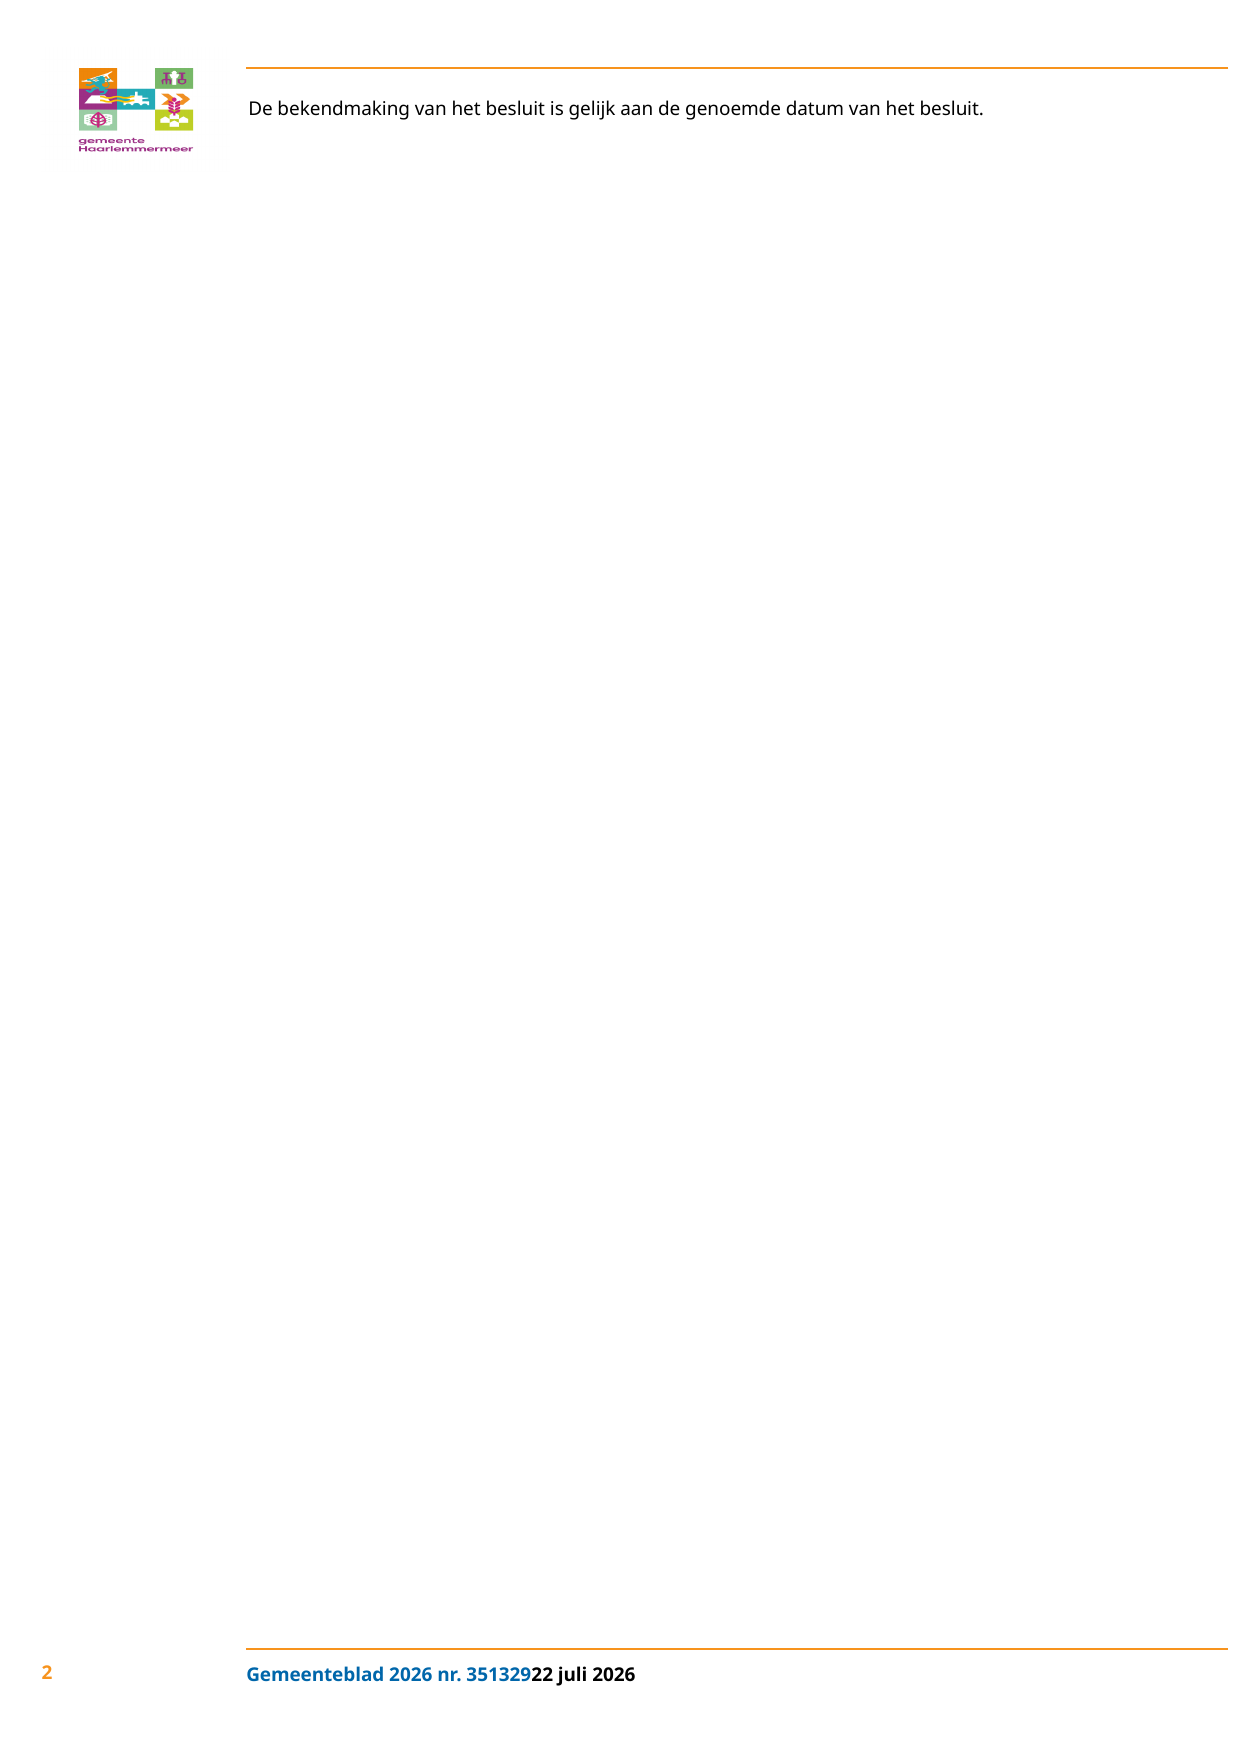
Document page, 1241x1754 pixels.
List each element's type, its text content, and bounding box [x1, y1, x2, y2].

picture [41, 47, 231, 172]
text De bekendmaking van het besluit is gelijk aan de genoemde datum van het besluit. [248, 95, 1152, 121]
